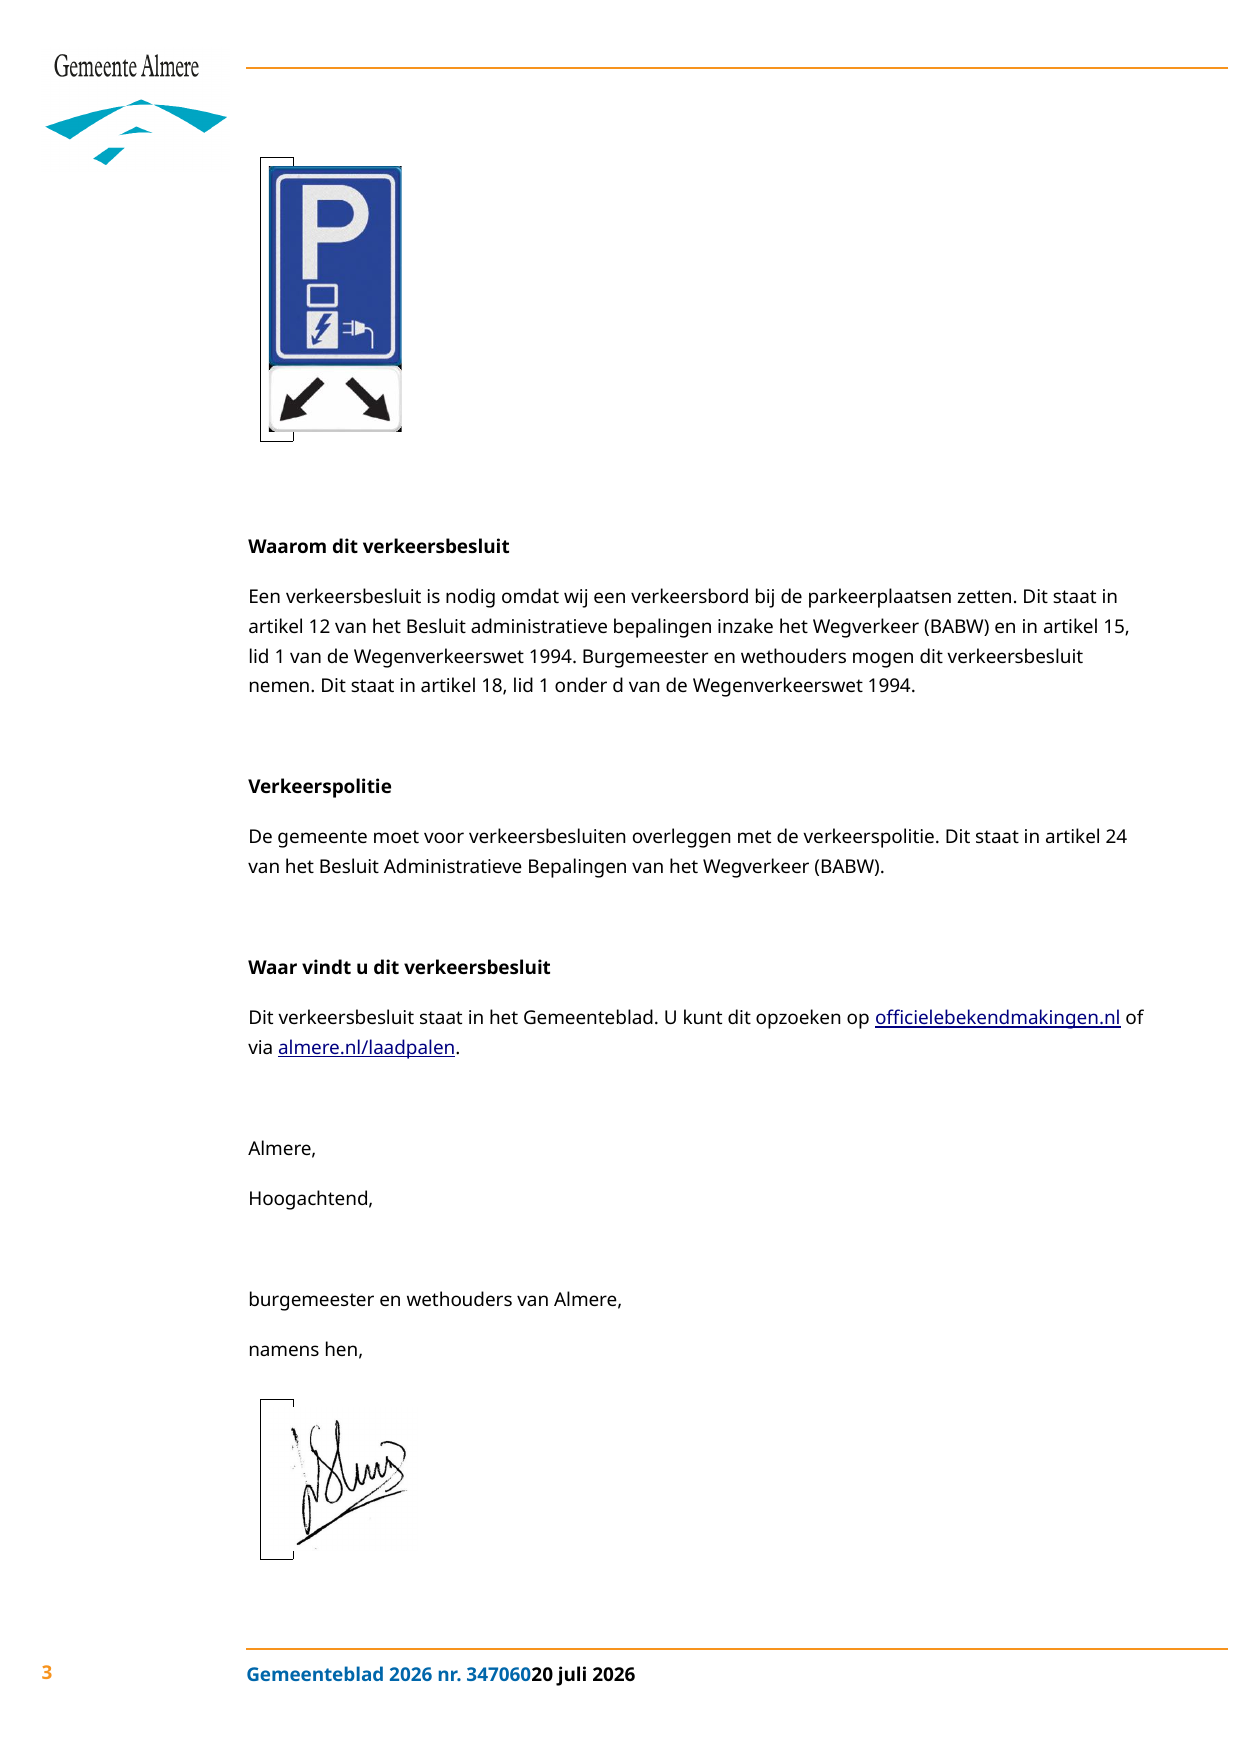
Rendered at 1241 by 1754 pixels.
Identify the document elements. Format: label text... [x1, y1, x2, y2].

text Waarom dit verkeersbesluit [248, 533, 1152, 559]
text De gemeente moet voor verkeersbesluiten overleggen met de verkeerspolitie. Dit staat in artikel 24 van het Besluit Administratieve Bepalingen van het Wegverkeer (BABW). [248, 824, 1152, 879]
picture [268, 166, 402, 432]
picture [268, 1407, 418, 1551]
picture [41, 47, 231, 172]
text namens hen, [248, 1337, 1152, 1362]
text Verkeerspolitie [248, 773, 1152, 799]
text burgemeester en wethouders van Almere, [248, 1286, 1152, 1312]
text Almere, [248, 1135, 1152, 1161]
text Waar vindt u dit verkeersbesluit [248, 954, 1152, 980]
text Een verkeersbesluit is nodig omdat wij een verkeersbord bij de parkeerplaatsen zetten. Dit staat in artikel 12 van het Besluit administratieve bepalingen inzake het Wegverkeer (BABW) en in artikel 15, lid 1 van de Wegenverkeerswet 1994. Burgemeester en wethouders mogen dit verkeersbesluit nemen. Dit staat in artikel 18, lid 1 onder d van de Wegenverkeerswet 1994. [248, 584, 1152, 698]
text Hoogachtend, [248, 1185, 1152, 1211]
text Dit verkeersbesluit staat in het Gemeenteblad. U kunt dit opzoeken op officielebekendmakingen.nl of via almere.nl/laadpalen. [248, 1004, 1152, 1060]
